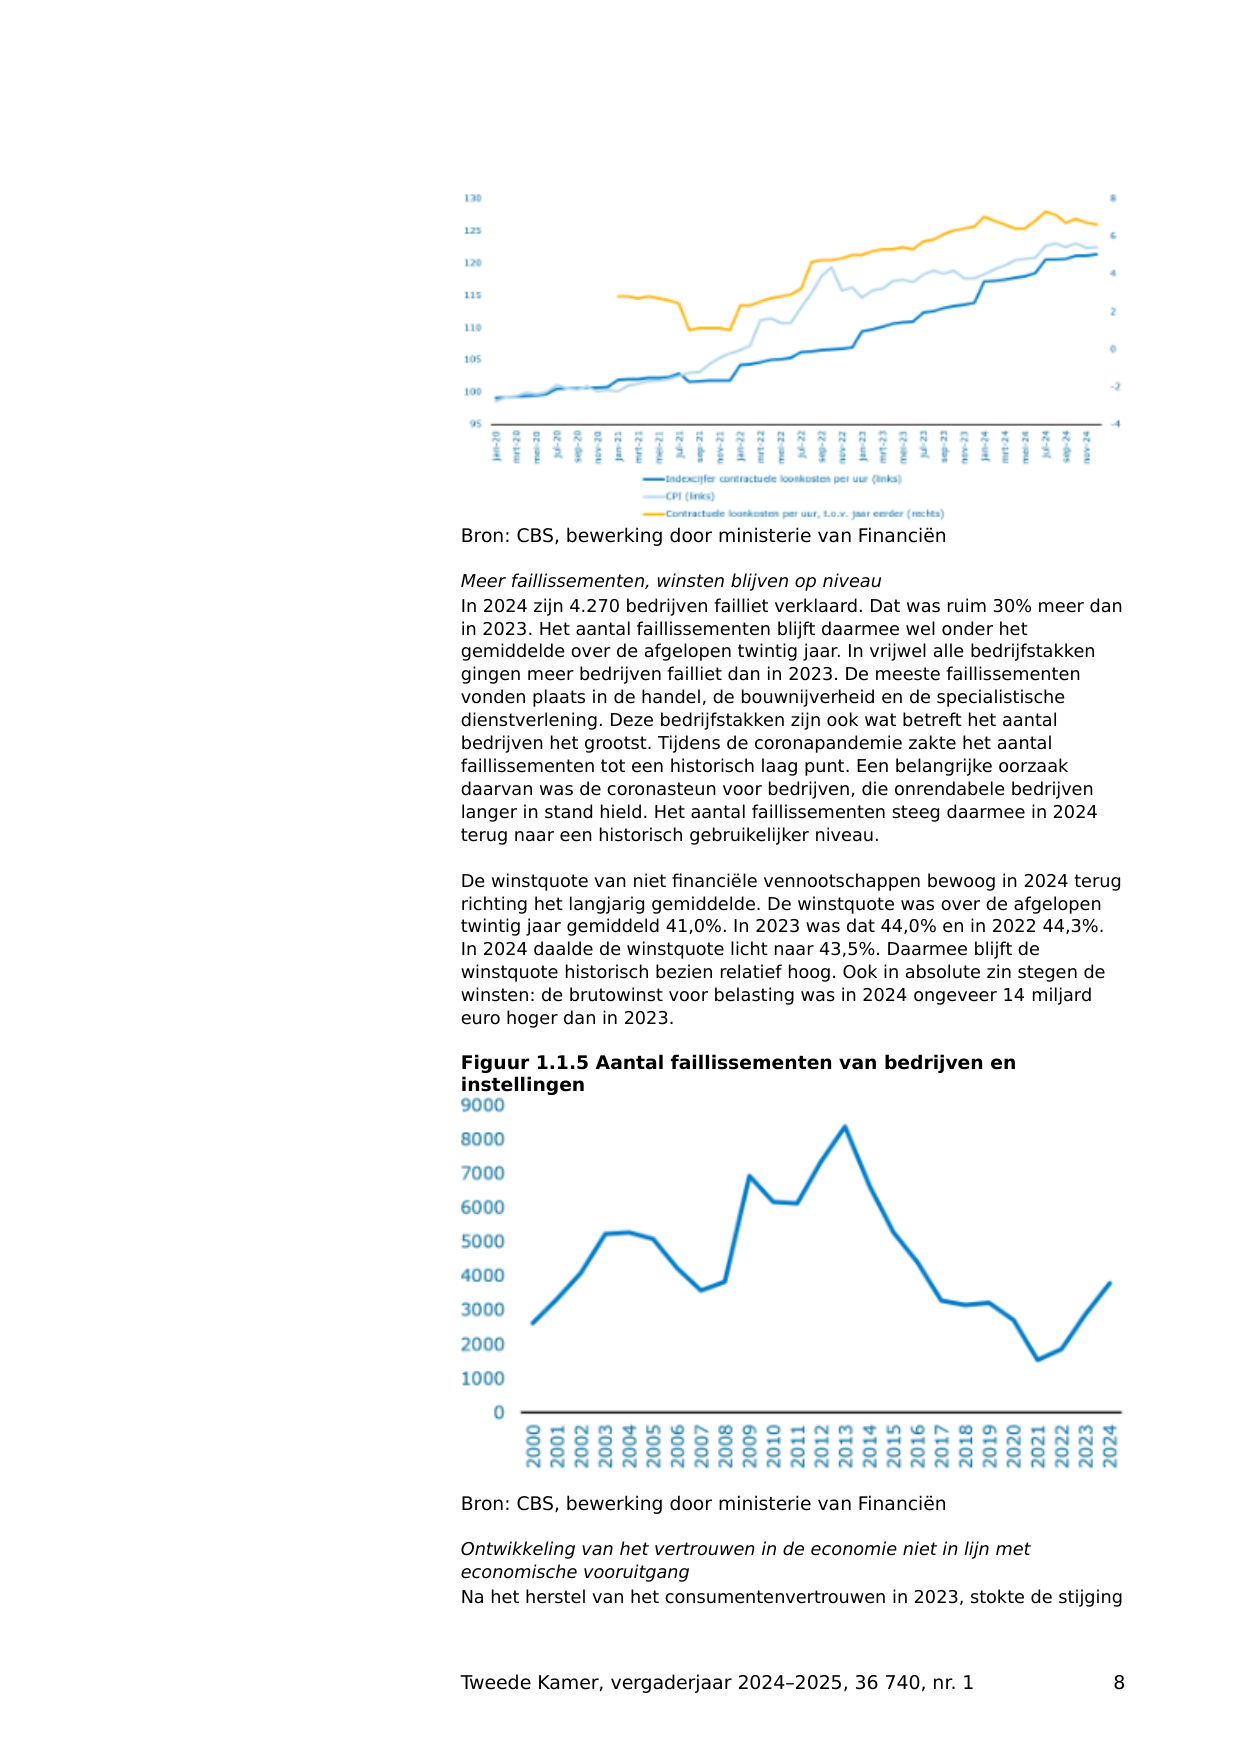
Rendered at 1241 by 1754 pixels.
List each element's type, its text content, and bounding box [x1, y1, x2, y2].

text Bron: CBS, bewerking door ministerie van Financiën [461, 1493, 1125, 1515]
text Meer faillissementen, winsten blijven op niveau [461, 569, 1125, 592]
text Na het herstel van het consumentenvertrouwen in 2023, stokte de stijging [461, 1585, 1125, 1608]
title Figuur 1.1.5 Aantal faillissementen van bedrijven en instellingen [461, 1052, 1125, 1095]
text Bron: CBS, bewerking door ministerie van Financiën [461, 525, 1125, 547]
text De winstquote van niet financiële vennootschappen bewoog in 2024 terug richting het langjarig gemiddelde. De winstquote was over de afgelopen twintig jaar gemiddeld 41,0%. In 2023 was dat 44,0% en in 2022 44,3%. In 2024 daalde de winstquote licht naar 43,5%. Daarmee blijft de winstquote historisch bezien relatief hoog. Ook in absolute zin stegen de winsten: de brutowinst voor belasting was in 2024 ongeveer 14 miljard euro hoger dan in 2023. [461, 869, 1125, 1029]
text Ontwikkeling van het vertrouwen in de economie niet in lijn met economische vooruitgang [461, 1537, 1125, 1583]
text In 2024 zijn 4.270 bedrijven failliet verklaard. Dat was ruim 30% meer dan in 2023. Het aantal faillissementen blijft daarmee wel onder het gemiddelde over de afgelopen twintig jaar. In vrijwel alle bedrijfstakken gingen meer bedrijven failliet dan in 2023. De meeste faillissementen vonden plaats in de handel, de bouwnijverheid en de specialistische dienstverlening. Deze bedrijfstakken zijn ook wat betreft het aantal bedrijven het grootst. Tijdens de coronapandemie zakte het aantal faillissementen tot een historisch laag punt. Een belangrijke oorzaak daarvan was de coronasteun voor bedrijven, die onrendabele bedrijven langer in stand hield. Het aantal faillissementen steeg daarmee in 2024 terug naar een historisch gebruikelijker niveau. [461, 594, 1125, 846]
